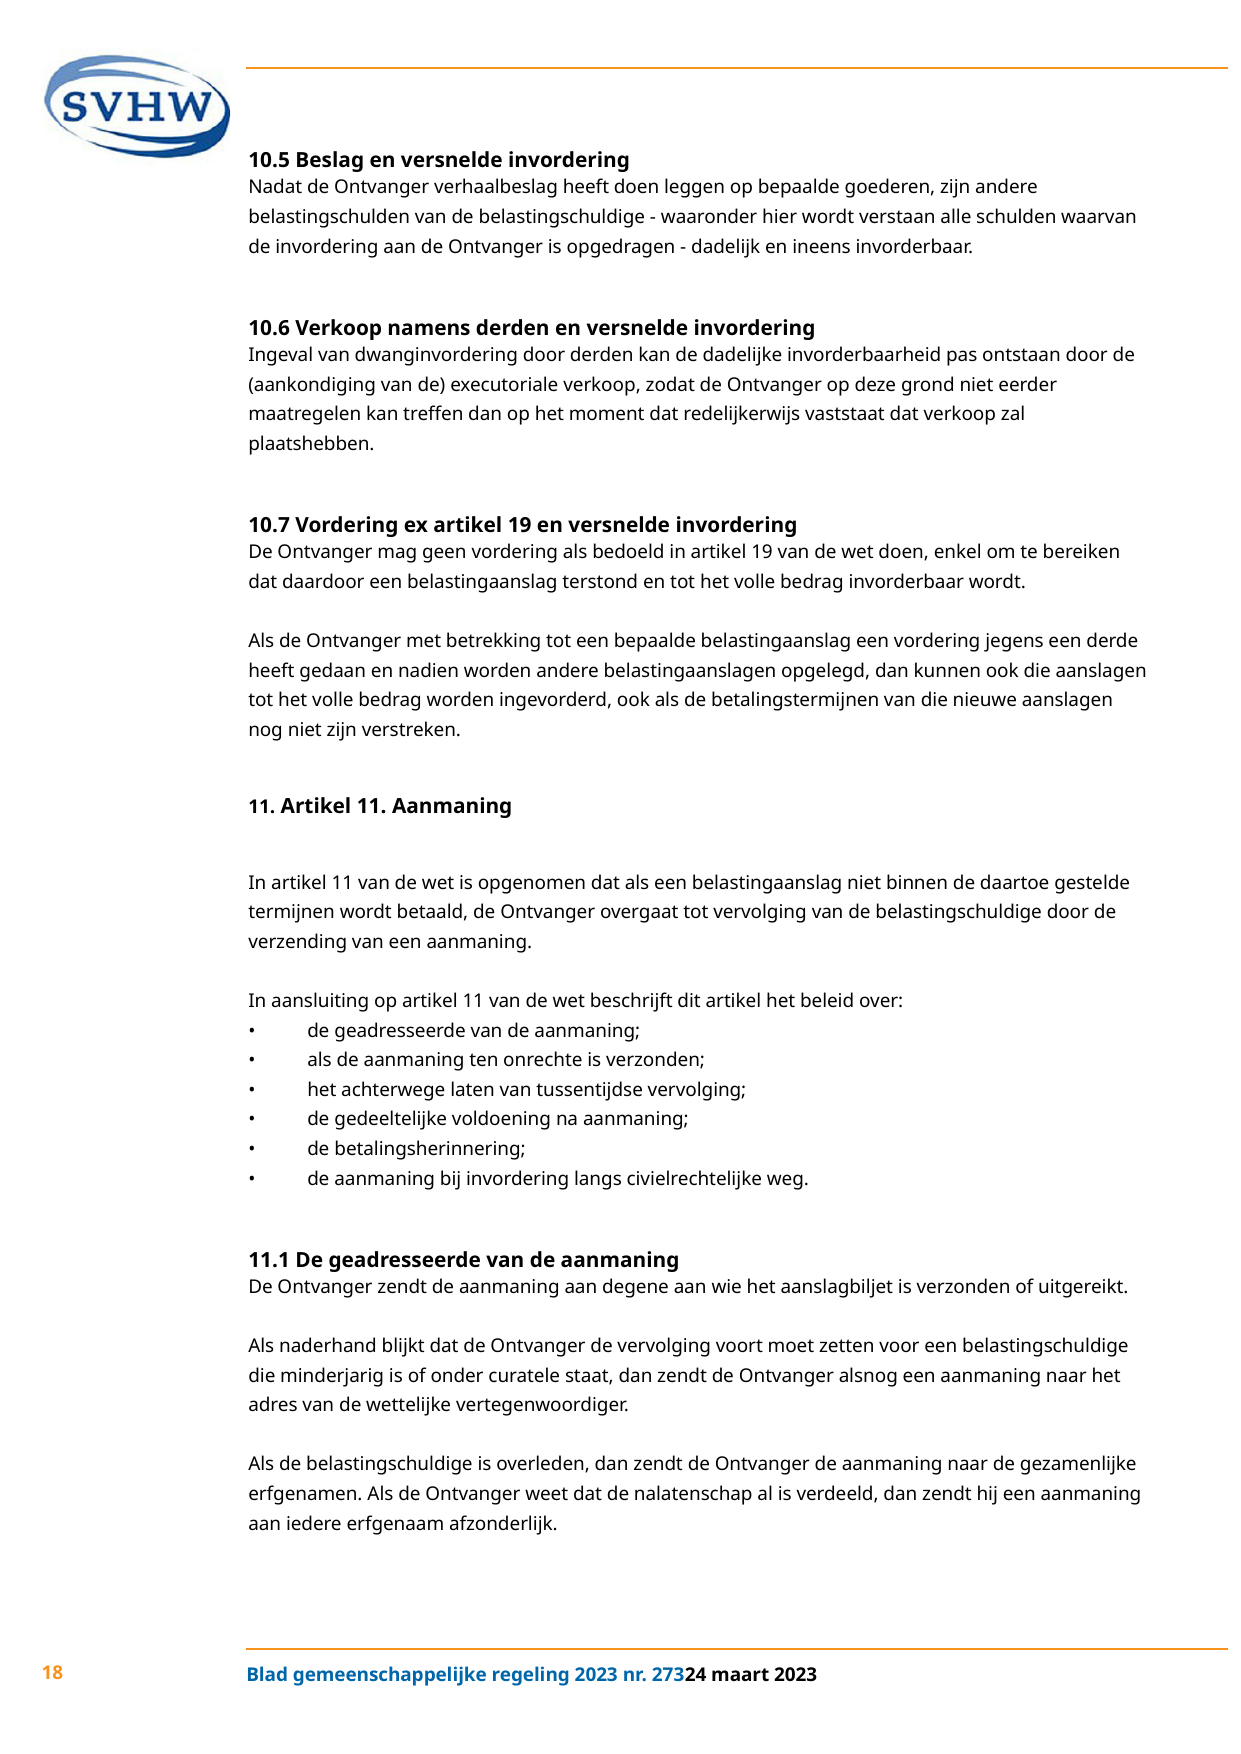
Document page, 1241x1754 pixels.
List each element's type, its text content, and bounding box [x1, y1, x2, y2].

text De Ontvanger zendt de aanmaning aan degene aan wie het aanslagbiljet is verzonden of uitgereikt. [248, 1273, 1152, 1299]
list de geadresseerde van de aanmaning; [248, 1017, 1152, 1042]
text Nadat de Ontvanger verhaalbeslag heeft doen leggen op bepaalde goederen, zijn andere belastingschulden van de belastingschuldige - waaronder hier wordt verstaan alle schulden waarvan de invordering aan de Ontvanger is opgedragen - dadelijk en ineens invorderbaar. [248, 174, 1152, 258]
text 10.7 Vordering ex artikel 19 en versnelde invordering [248, 510, 1152, 538]
list als de aanmaning ten onrechte is verzonden; [248, 1046, 1152, 1072]
text De Ontvanger mag geen vordering als bedoeld in artikel 19 van de wet doen, enkel om te bereiken dat daardoor een belastingaanslag terstond en tot het volle bedrag invorderbaar wordt. [248, 538, 1152, 594]
text 10.6 Verkoop namens derden en versnelde invordering [248, 313, 1152, 341]
list de aanmaning bij invordering langs civielrechtelijke weg. [248, 1165, 1152, 1190]
text In aansluiting op artikel 11 van de wet beschrijft dit artikel het beleid over: [248, 987, 1152, 1013]
text 11.1 De geadresseerde van de aanmaning [248, 1245, 1152, 1273]
list de gedeeltelijke voldoening na aanmaning; [248, 1106, 1152, 1131]
text Als de Ontvanger met betrekking tot een bepaalde belastingaanslag een vordering jegens een derde heeft gedaan en nadien worden andere belastingaanslagen opgelegd, dan kunnen ook die aanslagen tot het volle bedrag worden ingevorderd, ook als de betalingstermijnen van die nieuwe aanslagen nog niet zijn verstreken. [248, 627, 1152, 742]
picture [41, 47, 231, 172]
text In artikel 11 van de wet is opgenomen dat als een belastingaanslag niet binnen de daartoe gestelde termijnen wordt betaald, de Ontvanger overgaat tot vervolging van de belastingschuldige door de verzending van een aanmaning. [248, 869, 1152, 954]
text 11. Artikel 11. Aanmaning [248, 791, 1152, 819]
list de betalingsherinnering; [248, 1135, 1152, 1161]
list het achterwege laten van tussentijdse vervolging; [248, 1076, 1152, 1102]
text 10.5 Beslag en versnelde invordering [248, 145, 1152, 174]
text Ingeval van dwanginvordering door derden kan de dadelijke invorderbaarheid pas ontstaan door de (aankondiging van de) executoriale verkoop, zodat de Ontvanger op deze grond niet eerder maatregelen kan treffen dan op het moment dat redelijkerwijs vaststaat dat verkoop zal plaatshebben. [248, 341, 1152, 456]
text Als de belastingschuldige is overleden, dan zendt de Ontvanger de aanmaning naar de gezamenlijke erfgenamen. Als de Ontvanger weet dat de nalatenschap al is verdeeld, dan zendt hij een aanmaning aan iedere erfgenaam afzonderlijk. [248, 1451, 1152, 1536]
text Als naderhand blijkt dat de Ontvanger de vervolging voort moet zetten voor een belastingschuldige die minderjarig is of onder curatele staat, dan zendt de Ontvanger alsnog een aanmaning naar het adres van de wettelijke vertegenwoordiger. [248, 1332, 1152, 1417]
